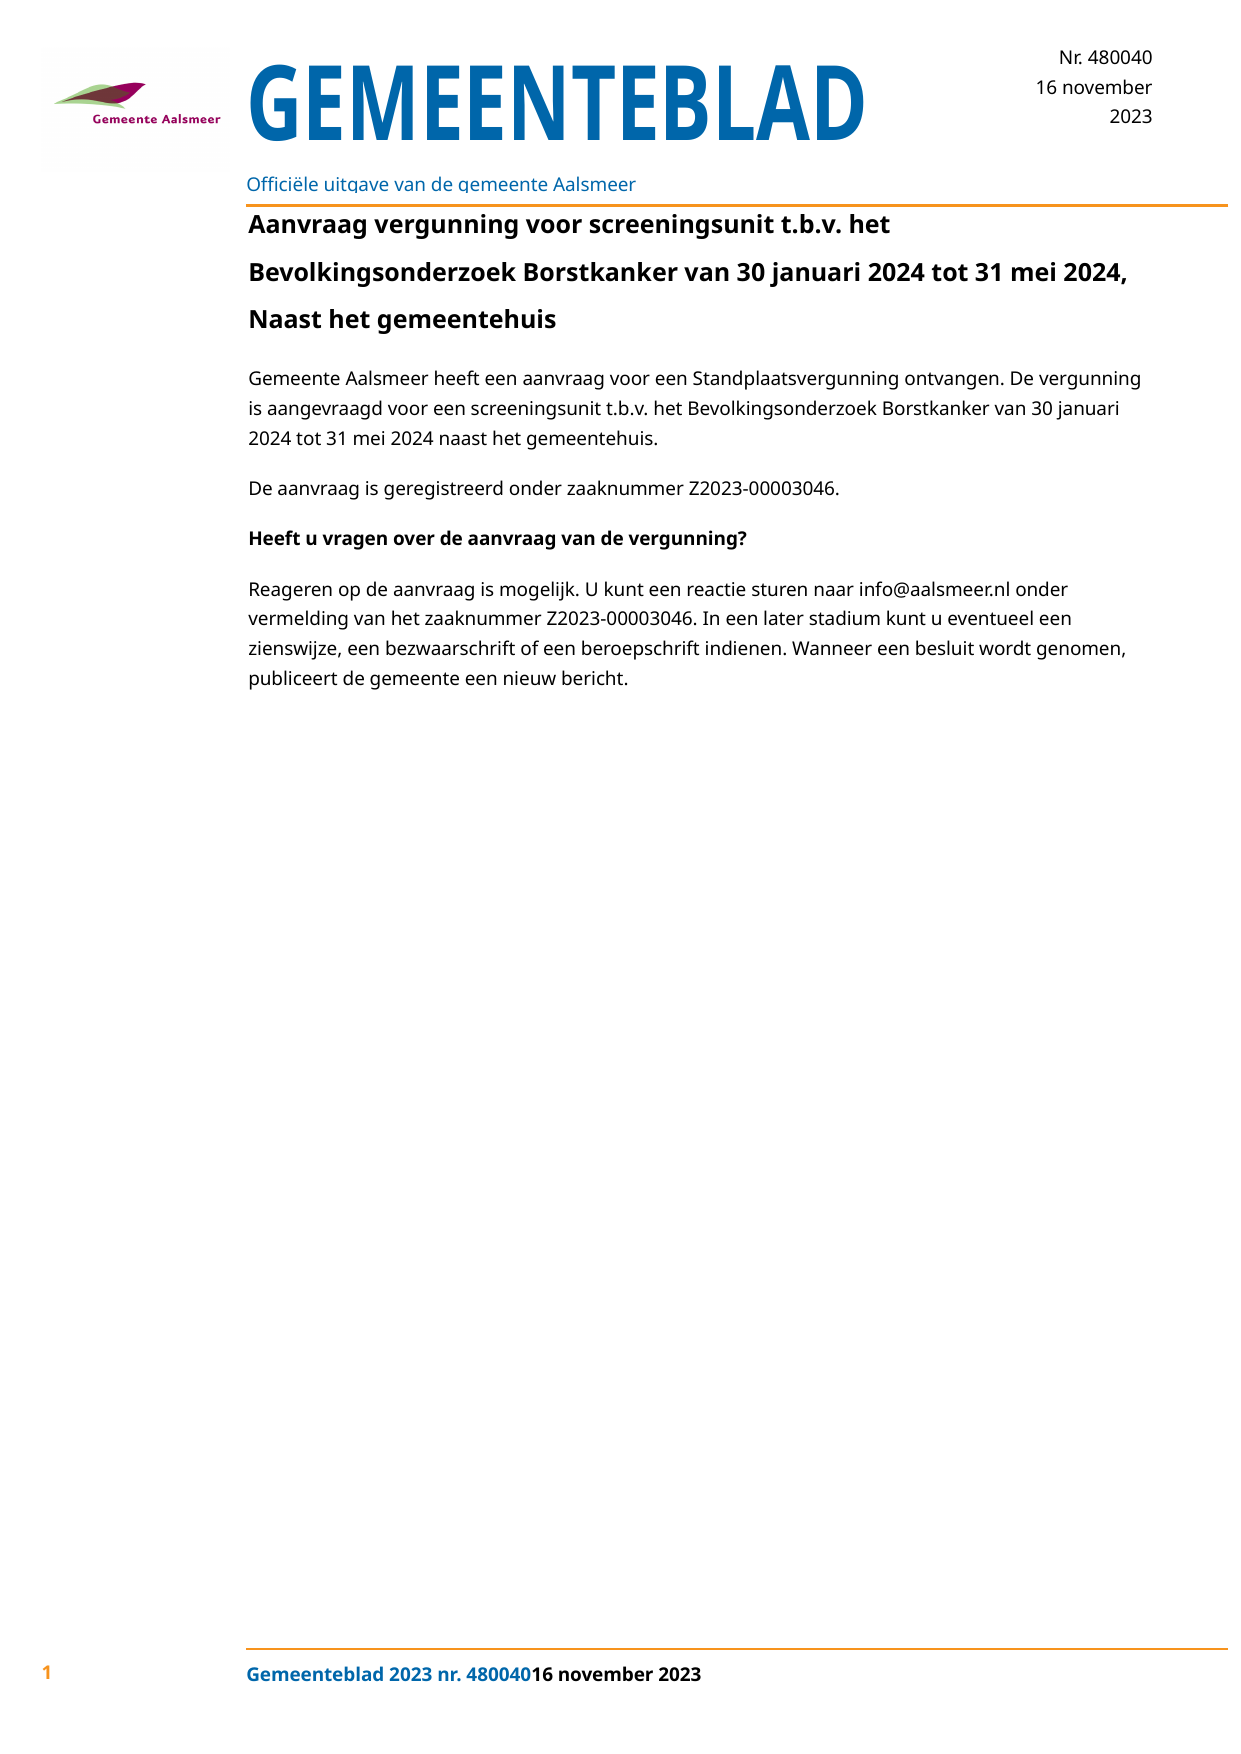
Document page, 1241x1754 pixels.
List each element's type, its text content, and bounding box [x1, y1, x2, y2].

picture [41, 47, 231, 172]
text De aanvraag is geregistreerd onder zaaknummer Z2023-00003046. [248, 475, 1152, 501]
text Gemeente Aalsmeer heeft een aanvraag voor een Standplaatsvergunning ontvangen. De vergunning is aangevraagd voor een screeningsunit t.b.v. het Bevolkingsonderzoek Borstkanker van 30 januari 2024 tot 31 mei 2024 naast het gemeentehuis. [248, 366, 1152, 450]
text Heeft u vragen over de aanvraag van de vergunning? [248, 526, 1152, 551]
text Aanvraag vergunning voor screeningsunit t.b.v. het Bevolkingsonderzoek Borstkanker van 30 januari 2024 tot 31 mei 2024, Naast het gemeentehuis [248, 207, 1152, 336]
text Reageren op de aanvraag is mogelijk. U kunt een reactie sturen naar info@aalsmeer.nl onder vermelding van het zaaknummer Z2023-00003046. In een later stadium kunt u eventueel een zienswijze, een bezwaarschrift of een beroepschrift indienen. Wanneer een besluit wordt genomen, publiceert de gemeente een nieuw bericht. [248, 576, 1152, 690]
